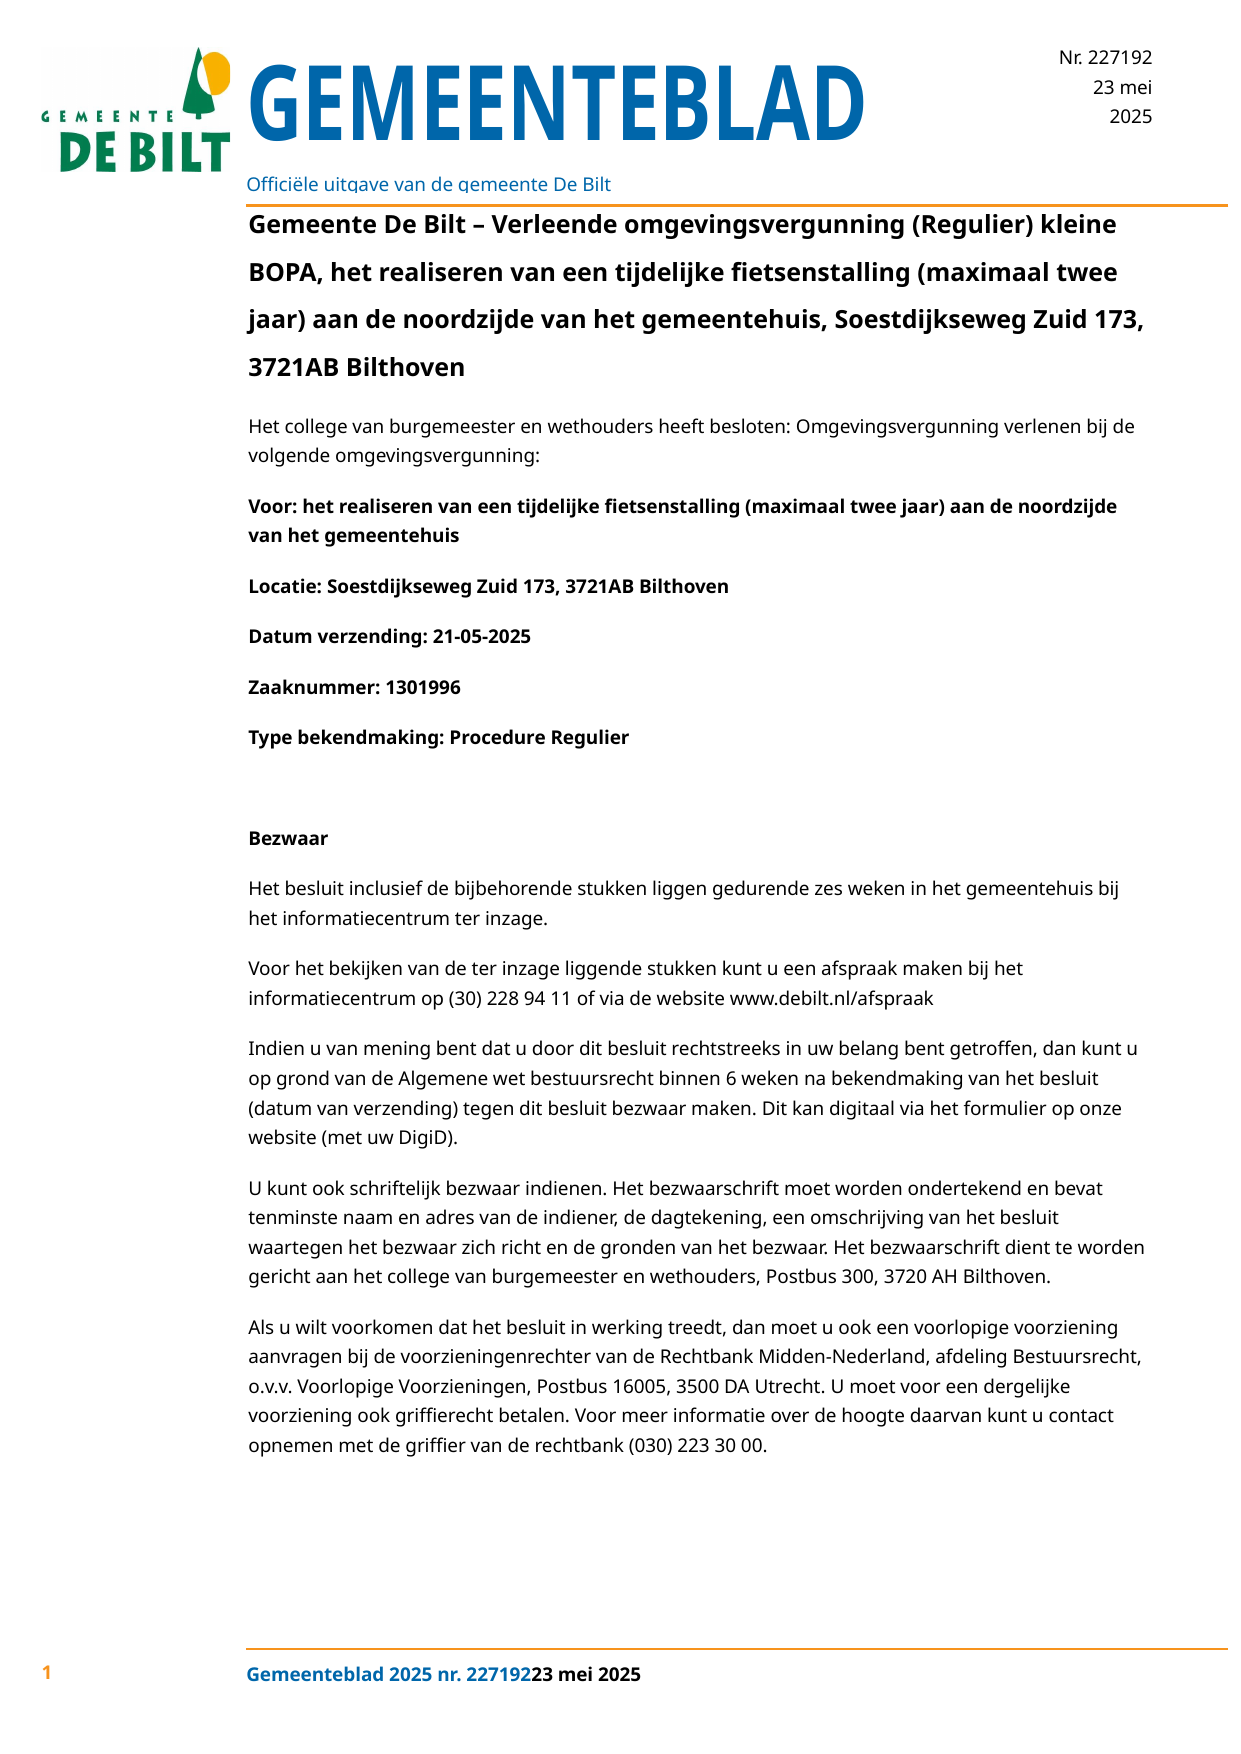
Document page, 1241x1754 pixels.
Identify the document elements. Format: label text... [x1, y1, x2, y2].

text Als u wilt voorkomen dat het besluit in werking treedt, dan moet u ook een voorlopige voorziening aanvragen bij de voorzieningenrechter van de Rechtbank Midden-Nederland, afdeling Bestuursrecht, o.v.v. Voorlopige Voorzieningen, Postbus 16005, 3500 DA Utrecht. U moet voor een dergelijke voorziening ook griffierecht betalen. Voor meer informatie over de hoogte daarvan kunt u contact opnemen met de griffier van de rechtbank (030) 223 30 00. [248, 1314, 1152, 1458]
text Type bekendmaking: Procedure Regulier [248, 724, 1152, 750]
text Bezwaar [248, 825, 1152, 851]
text Locatie: Soestdijkseweg Zuid 173, 3721AB Bilthoven [248, 573, 1152, 599]
text Voor het bekijken van de ter inzage liggende stukken kunt u een afspraak maken bij het informatiecentrum op (30) 228 94 11 of via de website www.debilt.nl/afspraak [248, 956, 1152, 1011]
text Het college van burgemeester en wethouders heeft besloten: Omgevingsvergunning verlenen bij de volgende omgevingsvergunning: [248, 413, 1152, 468]
text Indien u van mening bent dat u door dit besluit rechtstreeks in uw belang bent getroffen, dan kunt u op grond van de Algemene wet bestuursrecht binnen 6 weken na bekendmaking van het besluit (datum van verzending) tegen dit besluit bezwaar maken. Dit kan digitaal via het formulier op onze website (met uw DigiD). [248, 1036, 1152, 1150]
text Zaaknummer: 1301996 [248, 674, 1152, 700]
text Voor: het realiseren van een tijdelijke fietsenstalling (maximaal twee jaar) aan de noordzijde van het gemeentehuis [248, 493, 1152, 548]
text Gemeente De Bilt – Verleende omgevingsvergunning (Regulier) kleine BOPA, het realiseren van een tijdelijke fietsenstalling (maximaal twee jaar) aan de noordzijde van het gemeentehuis, Soestdijkseweg Zuid 173, 3721AB Bilthoven [248, 207, 1152, 384]
picture [41, 47, 231, 172]
text Het besluit inclusief de bijbehorende stukken liggen gedurende zes weken in het gemeentehuis bij het informatiecentrum ter inzage. [248, 876, 1152, 931]
text U kunt ook schriftelijk bezwaar indienen. Het bezwaarschrift moet worden ondertekend en bevat tenminste naam en adres van de indiener, de dagtekening, een omschrijving van het besluit waartegen het bezwaar zich richt en de gronden van het bezwaar. Het bezwaarschrift dient te worden gericht aan het college van burgemeester en wethouders, Postbus 300, 3720 AH Bilthoven. [248, 1175, 1152, 1289]
text Datum verzending: 21-05-2025 [248, 623, 1152, 649]
